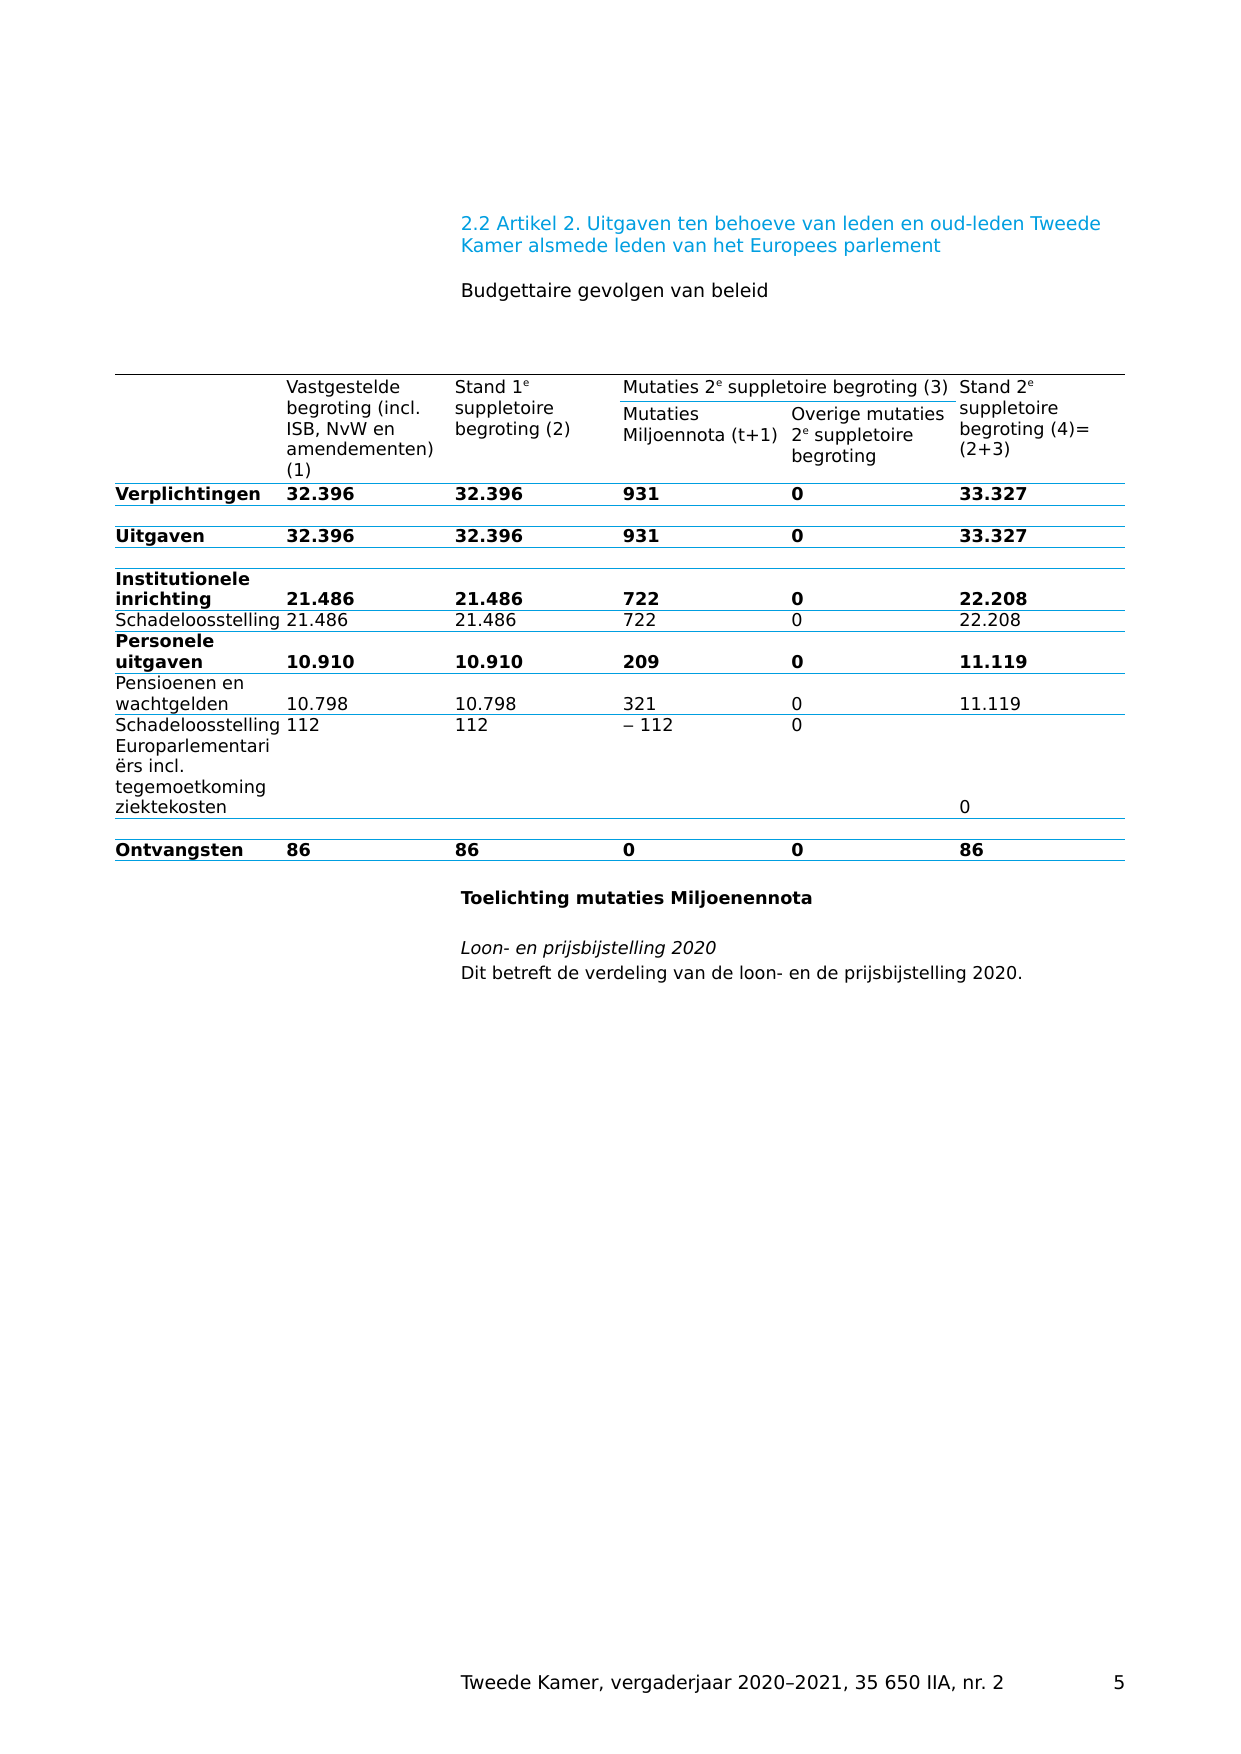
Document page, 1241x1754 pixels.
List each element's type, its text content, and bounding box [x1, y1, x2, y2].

table_cell Verplichtingen [115, 484, 283, 504]
table_cell 32.396 [452, 484, 620, 504]
table_cell [115, 375, 283, 483]
table_cell Mutaties Miljoennota (t+1) [620, 402, 788, 483]
text Toelichting mutaties Miljoenennota [461, 886, 1125, 909]
table_cell [620, 506, 788, 526]
table_cell 722 [620, 569, 788, 610]
table_cell Pensioenen en wachtgelden [115, 674, 283, 714]
table_cell Institutionele inrichting [115, 569, 283, 610]
table_cell [452, 506, 620, 526]
table_cell 112 [452, 715, 620, 818]
title Budgettaire gevolgen van beleid [461, 280, 1125, 302]
table_cell 0 [788, 840, 956, 860]
table_cell 0 [788, 569, 956, 610]
table_cell [115, 819, 283, 839]
table_cell 33.327 [956, 527, 1125, 547]
table_cell [115, 548, 283, 568]
table_cell [788, 548, 956, 568]
table_header Tabel 3 Budgettaire gevolgen van beleid, artikel 2. Uitgaven ten behoeve van leden en oud-leden Tweede Kamer alsmede leden van het Europees parlement (Tweede suppletoire begroting (bedragen x € 1.000) [115, 326, 1125, 374]
table_cell 10.798 [452, 674, 620, 714]
table_cell Mutaties 2e suppletoire begroting (3) [620, 375, 956, 401]
table_cell 22.208 [956, 569, 1125, 610]
table_cell 112 [283, 715, 452, 818]
table_cell 21.486 [283, 569, 452, 610]
table_cell 321 [620, 674, 788, 714]
table_cell 21.486 [283, 611, 452, 631]
table_cell 10.910 [283, 632, 452, 673]
table_cell 32.396 [283, 527, 452, 547]
table_cell 33.327 [956, 484, 1125, 504]
table_cell 86 [956, 840, 1125, 860]
table_cell Personele uitgaven [115, 632, 283, 673]
table_cell [283, 819, 452, 839]
table_cell Stand 2e suppletoire begroting (4)= (2+3) [956, 375, 1125, 483]
table_cell [956, 506, 1125, 526]
table_cell Schadeloosstelling Europarlementariërs incl. tegemoetkoming ziektekosten [115, 715, 283, 818]
table_cell Ontvangsten [115, 840, 283, 860]
table_cell [956, 548, 1125, 568]
table_cell [620, 819, 788, 839]
table_cell 0 [788, 715, 956, 818]
table_cell [956, 819, 1125, 839]
table_cell [788, 819, 956, 839]
table_cell Vastgestelde begroting (incl. ISB, NvW en amendementen)(1) [283, 375, 452, 483]
table_cell [788, 506, 956, 526]
table_cell Uitgaven [115, 527, 283, 547]
table_cell 0 [788, 674, 956, 714]
table_cell 931 [620, 527, 788, 547]
table_cell 11.119 [956, 632, 1125, 673]
table_cell 86 [452, 840, 620, 860]
table_cell 0 [788, 527, 956, 547]
table_cell 21.486 [452, 569, 620, 610]
table_cell [283, 548, 452, 568]
table_cell [620, 548, 788, 568]
title 2.2 Artikel 2. Uitgaven ten behoeve van leden en oud-leden Tweede Kamer alsmede leden van het Europees parlement [461, 213, 1125, 257]
text Loon- en prijsbijstelling 2020 [461, 936, 1125, 959]
table_cell 10.910 [452, 632, 620, 673]
table_cell 0 [788, 611, 956, 631]
table_cell 0 [788, 632, 956, 673]
table_cell 86 [283, 840, 452, 860]
table_cell 931 [620, 484, 788, 504]
table_cell 10.798 [283, 674, 452, 714]
table_cell 209 [620, 632, 788, 673]
table_cell 0 [620, 840, 788, 860]
table_cell Overige mutaties 2e suppletoire begroting [788, 402, 956, 483]
table_cell [452, 548, 620, 568]
table_cell 32.396 [452, 527, 620, 547]
table_cell 32.396 [283, 484, 452, 504]
table_cell ‒ 112 [620, 715, 788, 818]
table_cell [115, 506, 283, 526]
table_cell 0 [956, 715, 1125, 818]
table_cell 722 [620, 611, 788, 631]
table_cell [452, 819, 620, 839]
table_cell [283, 506, 452, 526]
table_cell 21.486 [452, 611, 620, 631]
table_cell 11.119 [956, 674, 1125, 714]
table_cell Schadeloosstelling [115, 611, 283, 631]
table_cell Stand 1e suppletoire begroting (2) [452, 375, 620, 483]
table_cell 0 [788, 484, 956, 504]
table_cell 22.208 [956, 611, 1125, 631]
text Dit betreft de verdeling van de loon- en de prijsbijstelling 2020. [461, 961, 1125, 984]
